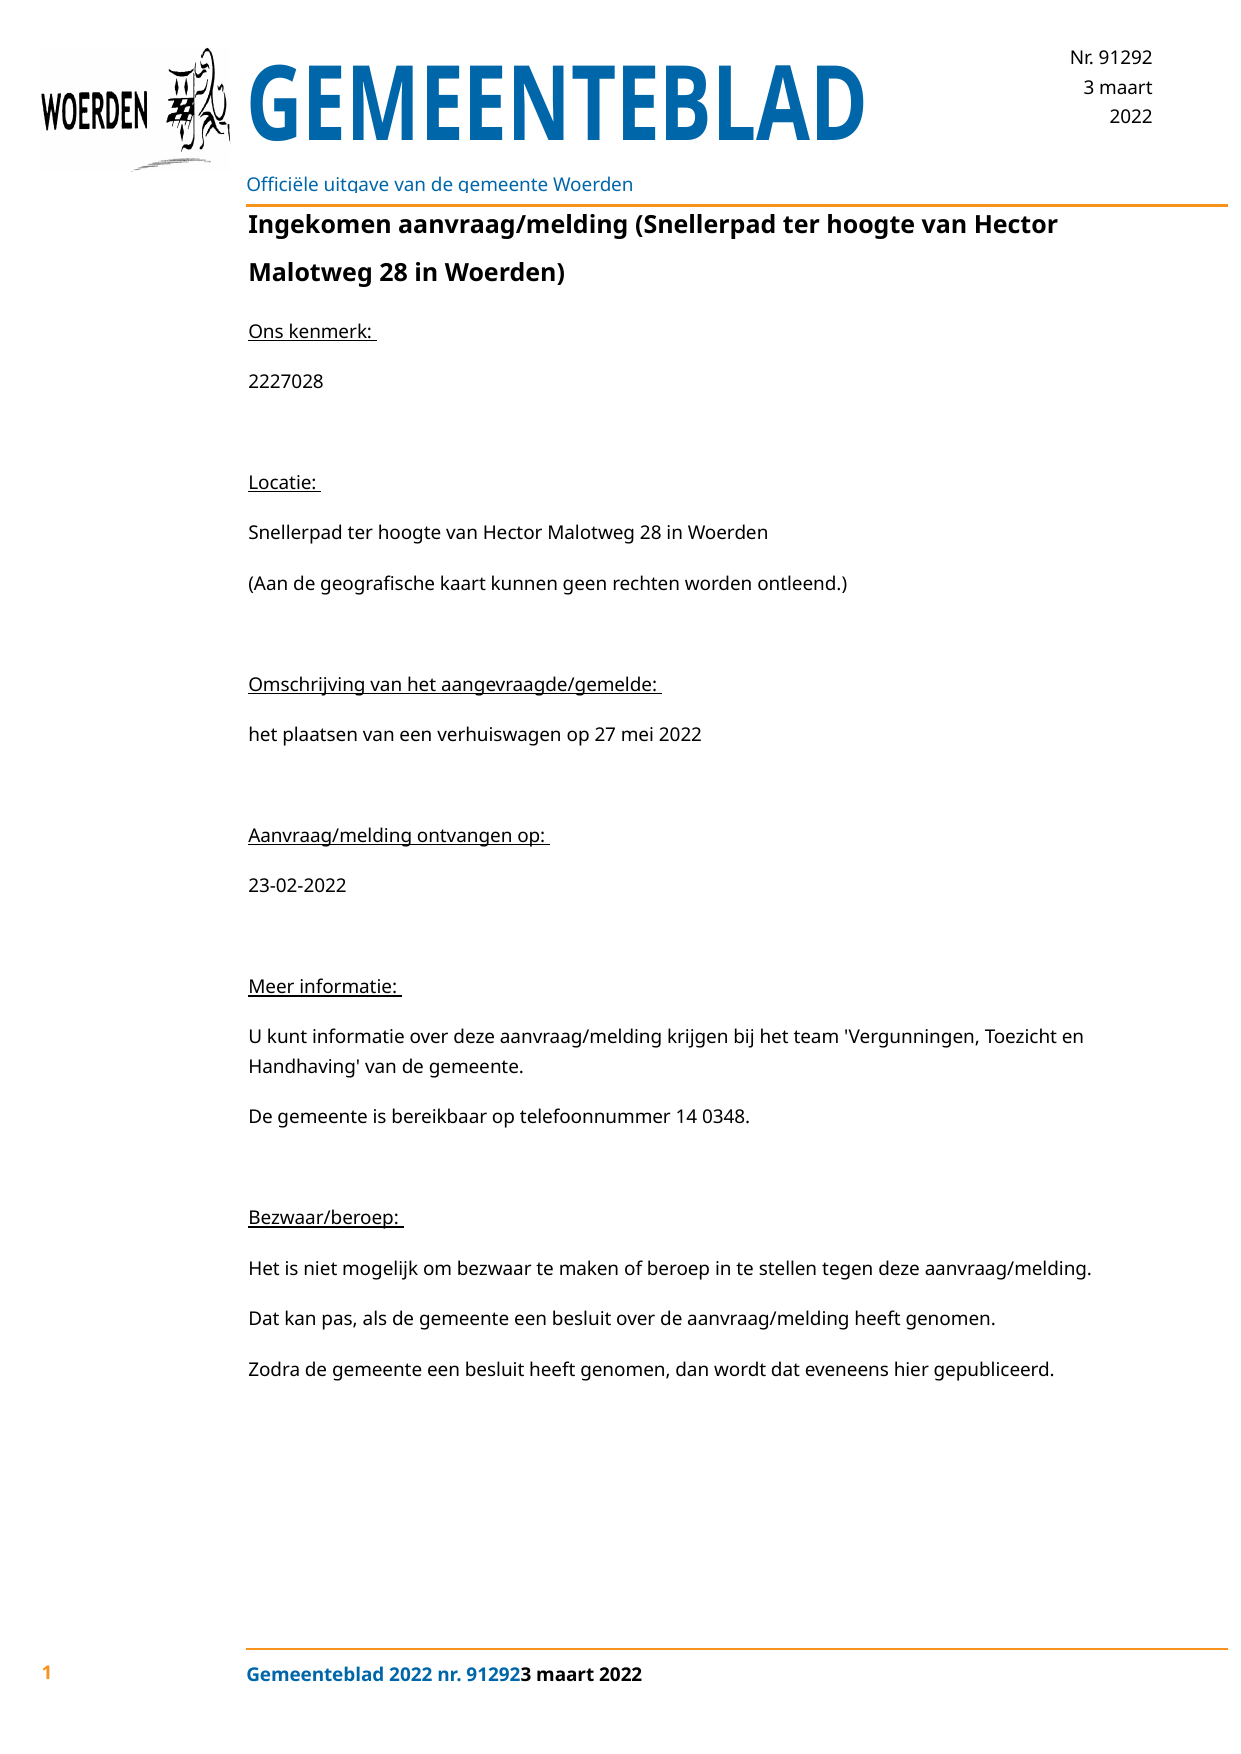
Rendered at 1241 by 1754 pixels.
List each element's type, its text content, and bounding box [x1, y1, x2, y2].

picture [41, 47, 231, 172]
text Ingekomen aanvraag/melding (Snellerpad ter hoogte van Hector Malotweg 28 in Woerden) [248, 207, 1152, 288]
text Aanvraag/melding ontvangen op: [248, 822, 1152, 848]
text De gemeente is bereikbaar op telefoonnummer 14 0348. [248, 1104, 1152, 1129]
text Ons kenmerk: [248, 318, 1152, 344]
text (Aan de geografische kaart kunnen geen rechten worden ontleend.) [248, 570, 1152, 596]
text 2227028 [248, 368, 1152, 394]
text Locatie: [248, 469, 1152, 495]
text het plaatsen van een verhuiswagen op 27 mei 2022 [248, 721, 1152, 747]
text Het is niet mogelijk om bezwaar te maken of beroep in te stellen tegen deze aanvraag/melding. [248, 1255, 1152, 1281]
text 23-02-2022 [248, 872, 1152, 898]
text Omschrijving van het aangevraagde/gemelde: [248, 671, 1152, 697]
text Dat kan pas, als de gemeente een besluit over de aanvraag/melding heeft genomen. [248, 1305, 1152, 1331]
text U kunt informatie over deze aanvraag/melding krijgen bij het team 'Vergunningen, Toezicht en Handhaving' van de gemeente. [248, 1024, 1152, 1079]
text Bezwaar/beroep: [248, 1204, 1152, 1230]
text Snellerpad ter hoogte van Hector Malotweg 28 in Woerden [248, 519, 1152, 545]
text Zodra de gemeente een besluit heeft genomen, dan wordt dat eveneens hier gepubliceerd. [248, 1356, 1152, 1382]
text Meer informatie: [248, 973, 1152, 999]
